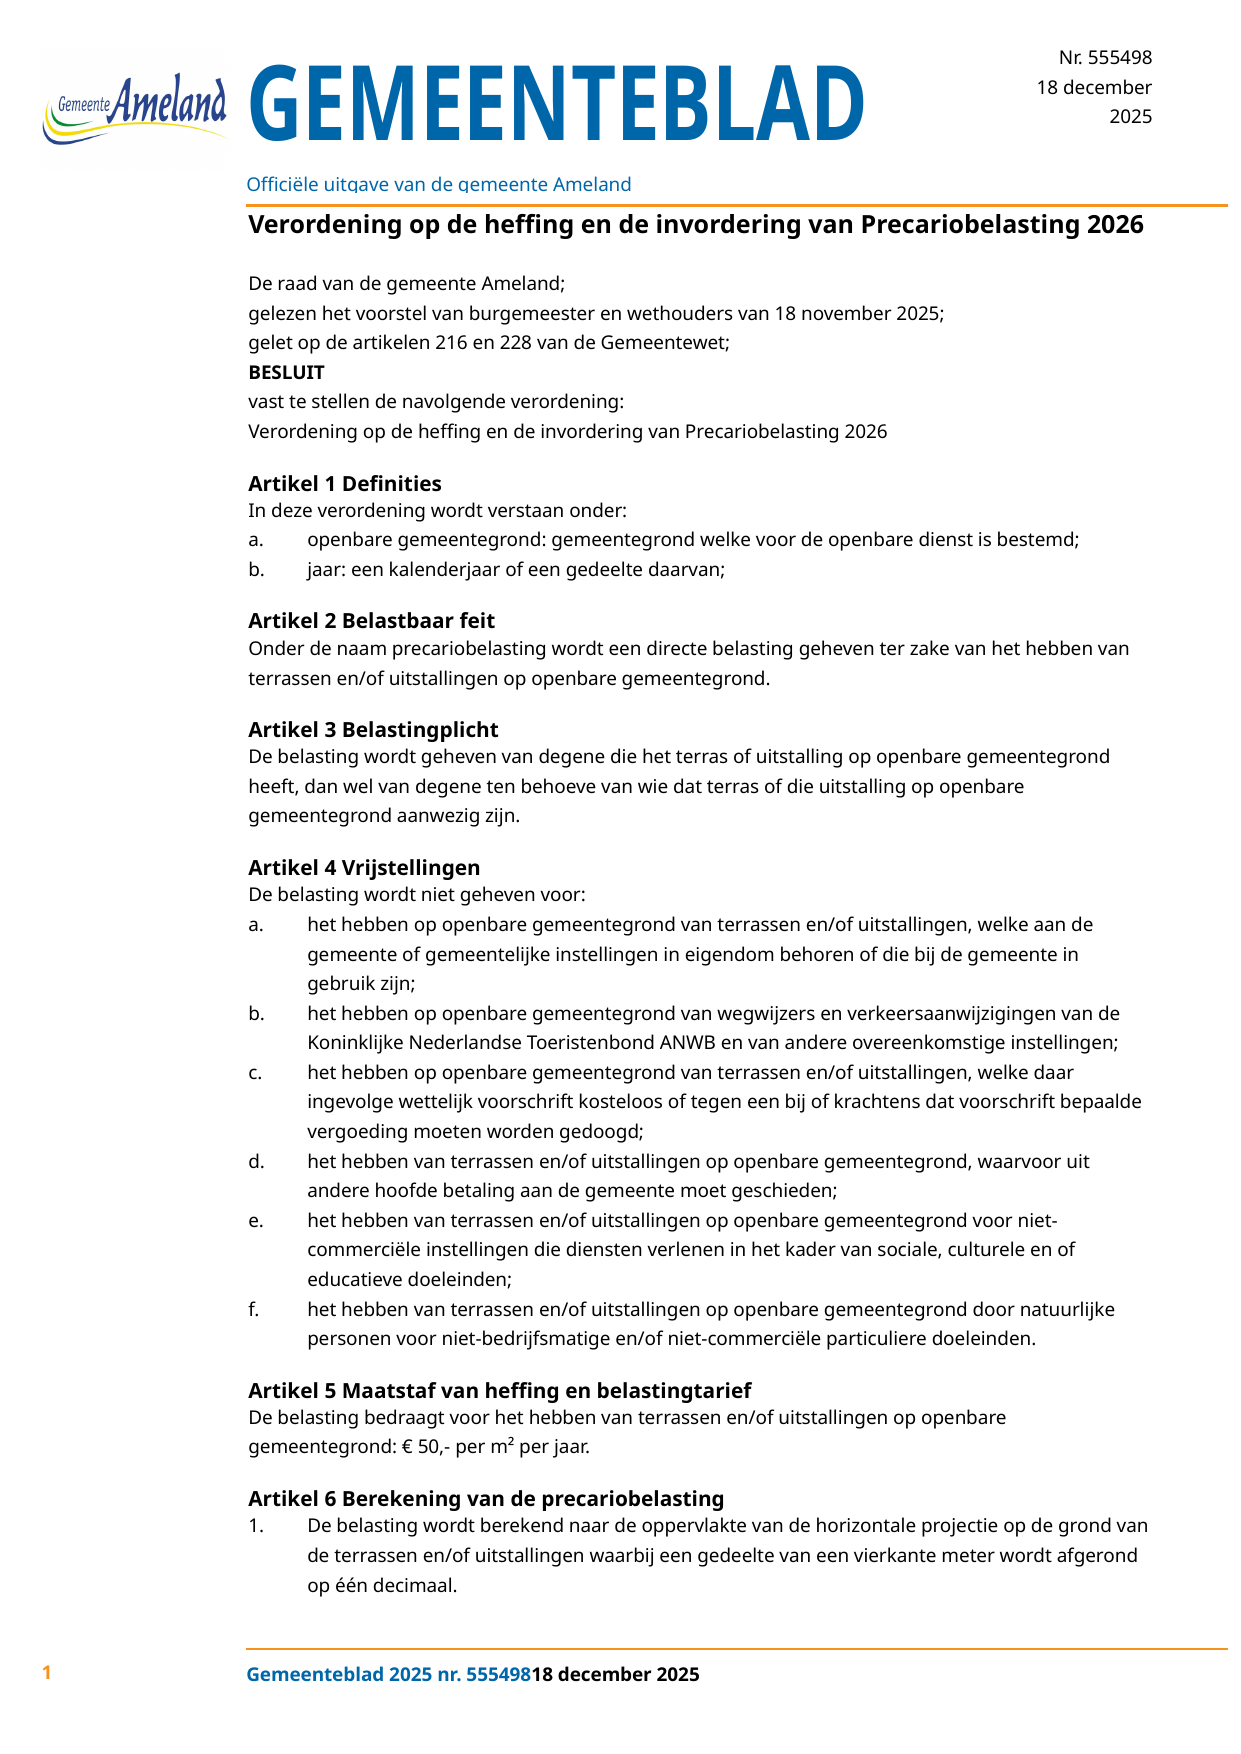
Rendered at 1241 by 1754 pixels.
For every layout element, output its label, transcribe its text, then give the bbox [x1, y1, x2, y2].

text gelet op de artikelen 216 en 228 van de Gemeentewet; [248, 329, 1152, 355]
list het hebben op openbare gemeentegrond van terrassen en/of uitstallingen, welke aan de gemeente of gemeentelijke instellingen in eigendom behoren of die bij de gemeente in gebruik zijn; [248, 911, 1152, 996]
text Onder de naam precariobelasting wordt een directe belasting geheven ter zake van het hebben van terrassen en/of uitstallingen op openbare gemeentegrond. [248, 635, 1152, 690]
text De belasting wordt niet geheven voor: [248, 882, 1152, 907]
text Artikel 1 Definities [248, 469, 1152, 497]
text Artikel 3 Belastingplicht [248, 715, 1152, 743]
text De belasting wordt geheven van degene die het terras of uitstalling op openbare gemeentegrond heeft, dan wel van degene ten behoeve van wie dat terras of die uitstalling op openbare gemeentegrond aanwezig zijn. [248, 743, 1152, 828]
list het hebben van terrassen en/of uitstallingen op openbare gemeentegrond voor niet-commerciële instellingen die diensten verlenen in het kader van sociale, culturele en of educatieve doeleinden; [248, 1207, 1152, 1292]
list het hebben van terrassen en/of uitstallingen op openbare gemeentegrond, waarvoor uit andere hoofde betaling aan de gemeente moet geschieden; [248, 1148, 1152, 1203]
text Artikel 6 Berekening van de precariobelasting [248, 1484, 1152, 1513]
list jaar: een kalenderjaar of een gedeelte daarvan; [248, 556, 1152, 582]
text Verordening op de heffing en de invordering van Precariobelasting 2026 [248, 418, 1152, 444]
list het hebben op openbare gemeentegrond van terrassen en/of uitstallingen, welke daar ingevolge wettelijk voorschrift kosteloos of tegen een bij of krachtens dat voorschrift bepaalde vergoeding moeten worden gedoogd; [248, 1059, 1152, 1144]
list het hebben op openbare gemeentegrond van wegwijzers en verkeersaanwijzigingen van de Koninklijke Nederlandse Toeristenbond ANWB en van andere overeenkomstige instellingen; [248, 1000, 1152, 1055]
text Artikel 5 Maatstaf van heffing en belastingtarief [248, 1376, 1152, 1404]
text In deze verordening wordt verstaan onder: [248, 497, 1152, 523]
text vast te stellen de navolgende verordening: [248, 389, 1152, 414]
text Artikel 2 Belastbaar feit [248, 607, 1152, 635]
text BESLUIT [248, 359, 1152, 385]
text gelezen het voorstel van burgemeester en wethouders van 18 november 2025; [248, 300, 1152, 326]
list De belasting wordt berekend naar de oppervlakte van de horizontale projectie op de grond van de terrassen en/of uitstallingen waarbij een gedeelte van een vierkante meter wordt afgerond op één decimaal. [248, 1513, 1152, 1597]
list het hebben van terrassen en/of uitstallingen op openbare gemeentegrond door natuurlijke personen voor niet-bedrijfsmatige en/of niet-commerciële particuliere doeleinden. [248, 1296, 1152, 1351]
text De raad van de gemeente Ameland; [248, 270, 1152, 296]
text Artikel 4 Vrijstellingen [248, 853, 1152, 882]
picture [41, 47, 231, 172]
list openbare gemeentegrond: gemeentegrond welke voor de openbare dienst is bestemd; [248, 527, 1152, 552]
text De belasting bedraagt voor het hebben van terrassen en/of uitstallingen op openbare gemeentegrond: € 50,- per m² per jaar. [248, 1404, 1152, 1459]
text Verordening op de heffing en de invordering van Precariobelasting 2026 [248, 207, 1152, 241]
